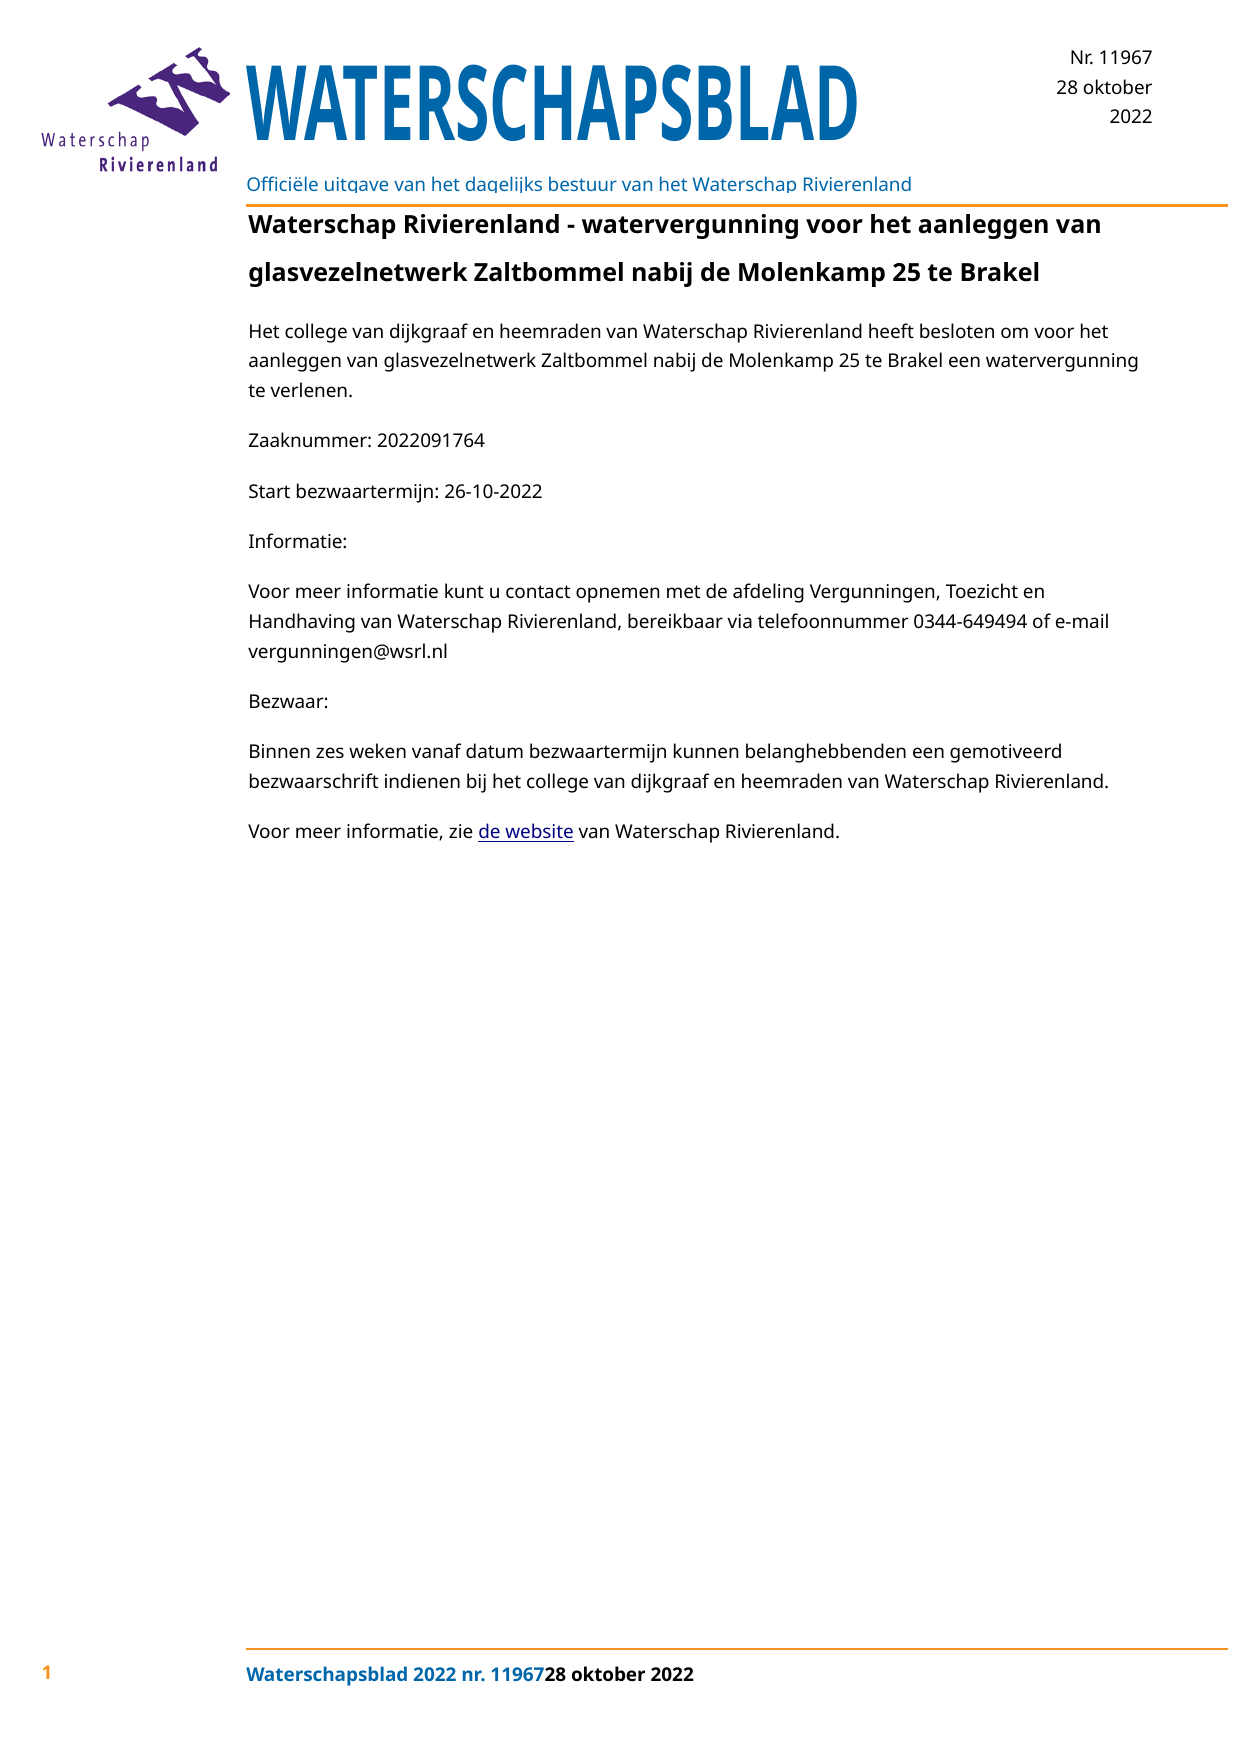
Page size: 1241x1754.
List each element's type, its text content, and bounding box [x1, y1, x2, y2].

picture [41, 47, 231, 172]
text Het college van dijkgraaf en heemraden van Waterschap Rivierenland heeft besloten om voor het aanleggen van glasvezelnetwerk Zaltbommel nabij de Molenkamp 25 te Brakel een watervergunning te verlenen. [248, 318, 1152, 403]
text Voor meer informatie, zie de website van Waterschap Rivierenland. [248, 819, 1152, 844]
text Informatie: [248, 528, 1152, 554]
text Binnen zes weken vanaf datum bezwaartermijn kunnen belanghebbenden een gemotiveerd bezwaarschrift indienen bij het college van dijkgraaf en heemraden van Waterschap Rivierenland. [248, 739, 1152, 794]
text Voor meer informatie kunt u contact opnemen met de afdeling Vergunningen, Toezicht en Handhaving van Waterschap Rivierenland, bereikbaar via telefoonnummer 0344-649494 of e-mail vergunningen@wsrl.nl [248, 579, 1152, 664]
text Zaaknummer: 2022091764 [248, 427, 1152, 453]
text Start bezwaartermijn: 26-10-2022 [248, 478, 1152, 504]
text Waterschap Rivierenland - watervergunning voor het aanleggen van glasvezelnetwerk Zaltbommel nabij de Molenkamp 25 te Brakel [248, 207, 1152, 288]
text Bezwaar: [248, 688, 1152, 714]
